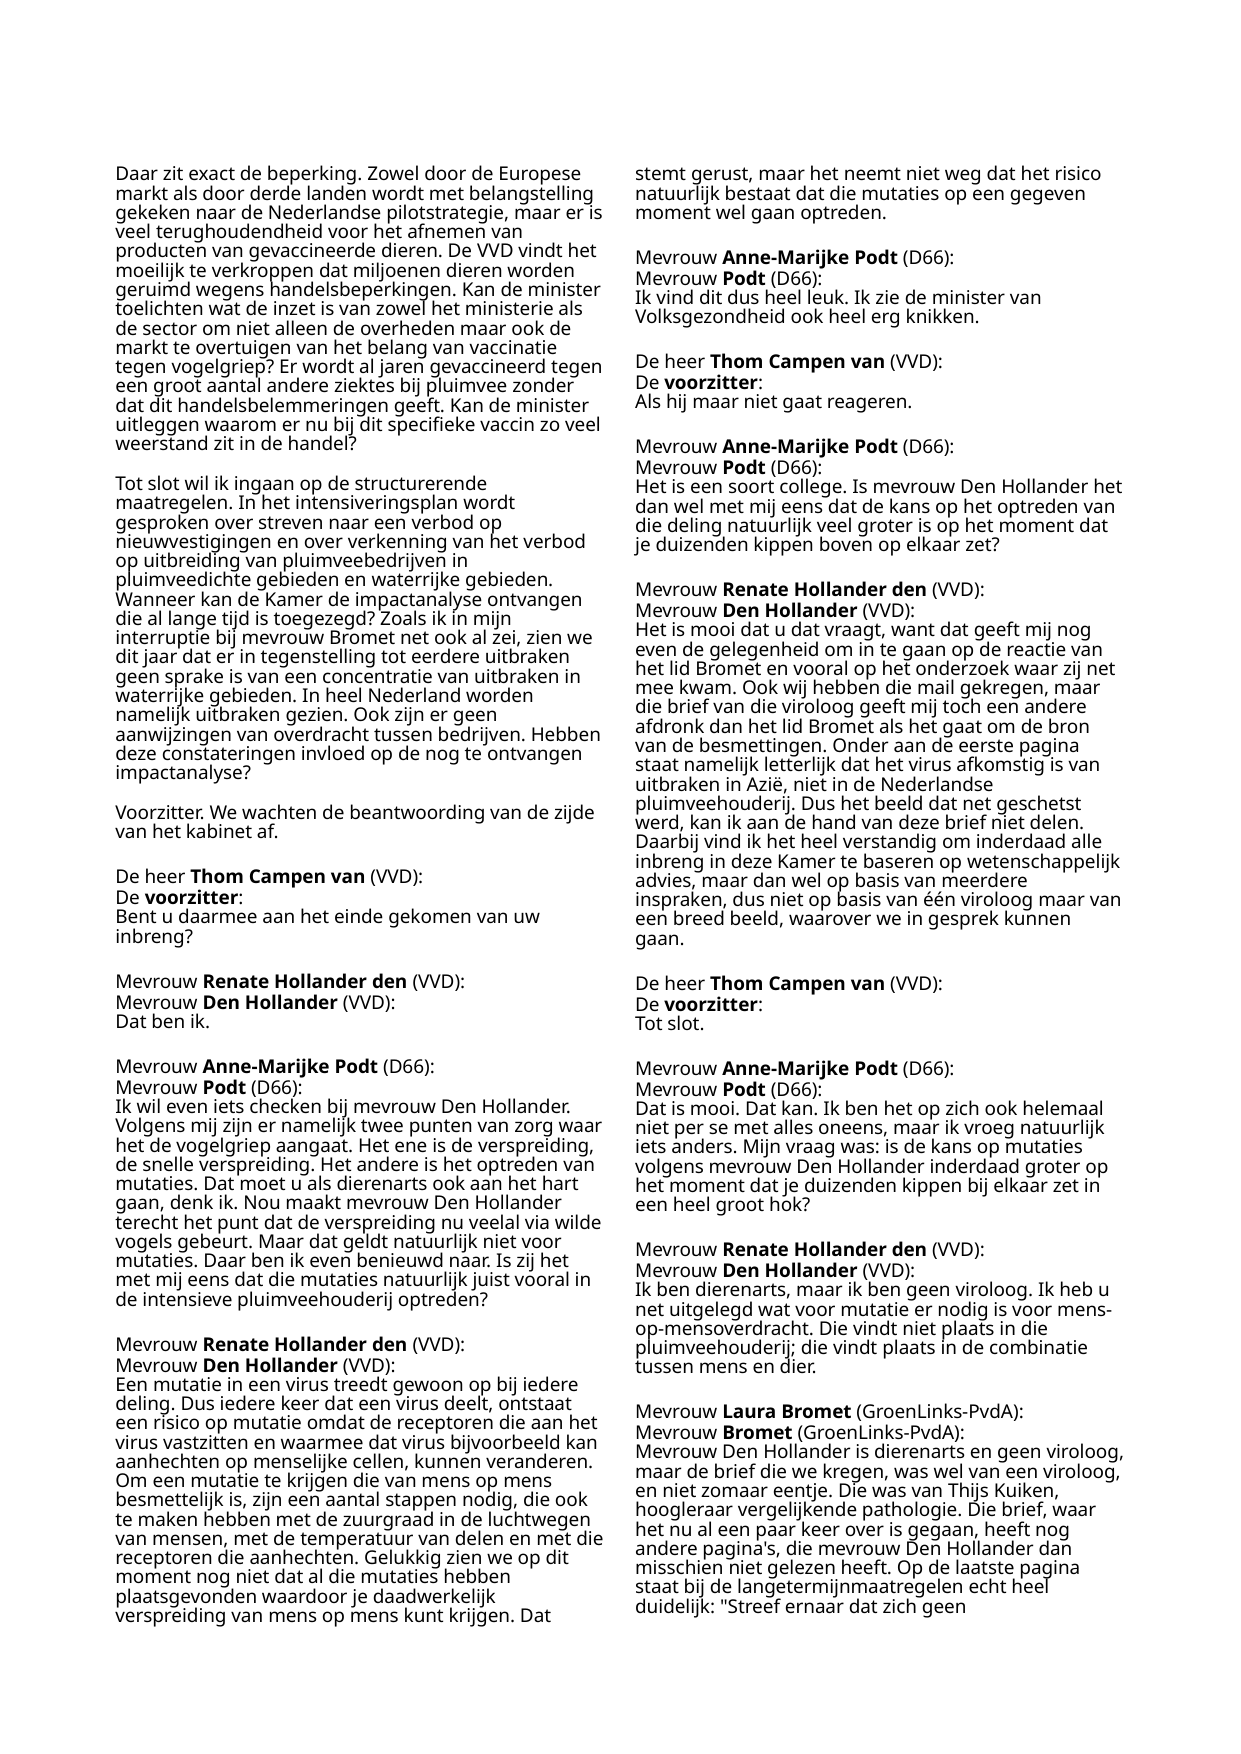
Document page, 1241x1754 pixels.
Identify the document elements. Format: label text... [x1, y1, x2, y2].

text Mevrouw Den Hollander (VVD): [115, 1357, 605, 1376]
text Ik wil even iets checken bij mevrouw Den Hollander. Volgens mij zijn er namelijk twee punten van zorg waar het de vogelgriep aangaat. Het ene is de verspreiding, de snelle verspreiding. Het andere is het optreden van mutaties. Dat moet u als dierenarts ook aan het hart gaan, denk ik. Nou maakt mevrouw Den Hollander terecht het punt dat de verspreiding nu veelal via wilde vogels gebeurt. Maar dat geldt natuurlijk niet voor mutaties. Daar ben ik even benieuwd naar. Is zij het met mij eens dat die mutaties natuurlijk juist vooral in de intensieve pluimveehouderij optreden? [115, 1098, 605, 1310]
text De voorzitter: [635, 374, 1125, 393]
text Dat ben ik. [115, 1013, 605, 1032]
text De voorzitter: [115, 889, 605, 908]
text Mevrouw Den Hollander is dierenarts en geen viroloog, maar de brief die we kregen, was wel van een viroloog, en niet zomaar eentje. Die was van Thijs Kuiken, hoogleraar vergelijkende pathologie. Die brief, waar het nu al een paar keer over is gegaan, heeft nog andere pagina's, die mevrouw Den Hollander dan misschien niet gelezen heeft. Op de laatste pagina staat bij de langetermijnmaatregelen echt heel duidelijk: "Streef ernaar dat zich geen [635, 1443, 1125, 1617]
text Bent u daarmee aan het einde gekomen van uw inbreng? [115, 908, 605, 947]
text Tot slot. [635, 1015, 1125, 1034]
text Mevrouw Renate Hollander den (VVD): [635, 1236, 1125, 1262]
text Daar zit exact de beperking. Zowel door de Europese markt als door derde landen wordt met belangstelling gekeken naar de Nederlandse pilotstrategie, maar er is veel terughoudendheid voor het afnemen van producten van gevaccineerde dieren. De VVD vindt het moeilijk te verkroppen dat miljoenen dieren worden geruimd wegens handelsbeperkingen. Kan de minister toelichten wat de inzet is van zowel het ministerie als de sector om niet alleen de overheden maar ook de markt te overtuigen van het belang van vaccinatie tegen vogelgriep? Er wordt al jaren gevaccineerd tegen een groot aantal andere ziektes bij pluimvee zonder dat dit handelsbelemmeringen geeft. Kan de minister uitleggen waarom er nu bij dit specifieke vaccin zo veel weerstand zit in de handel? [115, 165, 605, 454]
text Mevrouw Den Hollander (VVD): [115, 994, 605, 1013]
text Mevrouw Podt (D66): [115, 1079, 605, 1098]
text Mevrouw Renate Hollander den (VVD): [635, 576, 1125, 602]
text Mevrouw Den Hollander (VVD): [635, 602, 1125, 621]
text Ik ben dierenarts, maar ik ben geen viroloog. Ik heb u net uitgelegd wat voor mutatie er nodig is voor mens-op-mensoverdracht. Die vindt niet plaats in die pluimveehouderij; die vindt plaats in de combinatie tussen mens en dier. [635, 1281, 1125, 1378]
text Mevrouw Anne-Marijke Podt (D66): [635, 244, 1125, 270]
text De heer Thom Campen van (VVD): [635, 348, 1125, 374]
text Als hij maar niet gaat reageren. [635, 393, 1125, 413]
text Mevrouw Den Hollander (VVD): [635, 1262, 1125, 1281]
text Mevrouw Anne-Marijke Podt (D66): [635, 1055, 1125, 1081]
text Een mutatie in een virus treedt gewoon op bij iedere deling. Dus iedere keer dat een virus deelt, ontstaat een risico op mutatie omdat de receptoren die aan het virus vastzitten en waarmee dat virus bijvoorbeeld kan aanhechten op menselijke cellen, kunnen veranderen. Om een mutatie te krijgen die van mens op mens besmettelijk is, zijn een aantal stappen nodig, die ook te maken hebben met de zuurgraad in de luchtwegen van mensen, met de temperatuur van delen en met die receptoren die aanhechten. Gelukkig zien we op dit moment nog niet dat al die mutaties hebben plaatsgevonden waardoor je daadwerkelijk verspreiding van mens op mens kunt krijgen. Dat [115, 1376, 605, 1626]
text De heer Thom Campen van (VVD): [115, 863, 605, 889]
text Mevrouw Renate Hollander den (VVD): [115, 1331, 605, 1357]
text Mevrouw Anne-Marijke Podt (D66): [635, 433, 1125, 459]
text Ik vind dit dus heel leuk. Ik zie de minister van Volksgezondheid ook heel erg knikken. [635, 289, 1125, 327]
text Mevrouw Laura Bromet (GroenLinks-PvdA): [635, 1398, 1125, 1424]
text Mevrouw Bromet (GroenLinks-PvdA): [635, 1424, 1125, 1443]
text Tot slot wil ik ingaan op de structurerende maatregelen. In het intensiveringsplan wordt gesproken over streven naar een verbod op nieuwvestigingen en over verkenning van het verbod op uitbreiding van pluimveebedrijven in pluimveedichte gebieden en waterrijke gebieden. Wanneer kan de Kamer de impactanalyse ontvangen die al lange tijd is toegezegd? Zoals ik in mijn interruptie bij mevrouw Bromet net ook al zei, zien we dit jaar dat er in tegenstelling tot eerdere uitbraken geen sprake is van een concentratie van uitbraken in waterrijke gebieden. In heel Nederland worden namelijk uitbraken gezien. Ook zijn er geen aanwijzingen van overdracht tussen bedrijven. Hebben deze constateringen invloed op de nog te ontvangen impactanalyse? [115, 475, 605, 783]
text Mevrouw Anne-Marijke Podt (D66): [115, 1053, 605, 1079]
text Mevrouw Podt (D66): [635, 1081, 1125, 1100]
text Het is mooi dat u dat vraagt, want dat geeft mij nog even de gelegenheid om in te gaan op de reactie van het lid Bromet en vooral op het onderzoek waar zij net mee kwam. Ook wij hebben die mail gekregen, maar die brief van die viroloog geeft mij toch een andere afdronk dan het lid Bromet als het gaat om de bron van de besmettingen. Onder aan de eerste pagina staat namelijk letterlijk dat het virus afkomstig is van uitbraken in Azië, niet in de Nederlandse pluimveehouderij. Dus het beeld dat net geschetst werd, kan ik aan de hand van deze brief niet delen. Daarbij vind ik het heel verstandig om inderdaad alle inbreng in deze Kamer te baseren op wetenschappelijk advies, maar dan wel op basis van meerdere inspraken, dus niet op basis van één viroloog maar van een breed beeld, waarover we in gesprek kunnen gaan. [635, 621, 1125, 949]
text De heer Thom Campen van (VVD): [635, 970, 1125, 996]
text Voorzitter. We wachten de beantwoording van de zijde van het kabinet af. [115, 804, 605, 843]
text Het is een soort college. Is mevrouw Den Hollander het dan wel met mij eens dat de kans op het optreden van die deling natuurlijk veel groter is op het moment dat je duizenden kippen boven op elkaar zet? [635, 478, 1125, 556]
text Dat is mooi. Dat kan. Ik ben het op zich ook helemaal niet per se met alles oneens, maar ik vroeg natuurlijk iets anders. Mijn vraag was: is de kans op mutaties volgens mevrouw Den Hollander inderdaad groter op het moment dat je duizenden kippen bij elkaar zet in een heel groot hok? [635, 1100, 1125, 1216]
text Mevrouw Renate Hollander den (VVD): [115, 968, 605, 994]
text Mevrouw Podt (D66): [635, 270, 1125, 289]
text stemt gerust, maar het neemt niet weg dat het risico natuurlijk bestaat dat die mutaties op een gegeven moment wel gaan optreden. [635, 165, 1125, 223]
text Mevrouw Podt (D66): [635, 459, 1125, 478]
text De voorzitter: [635, 996, 1125, 1015]
